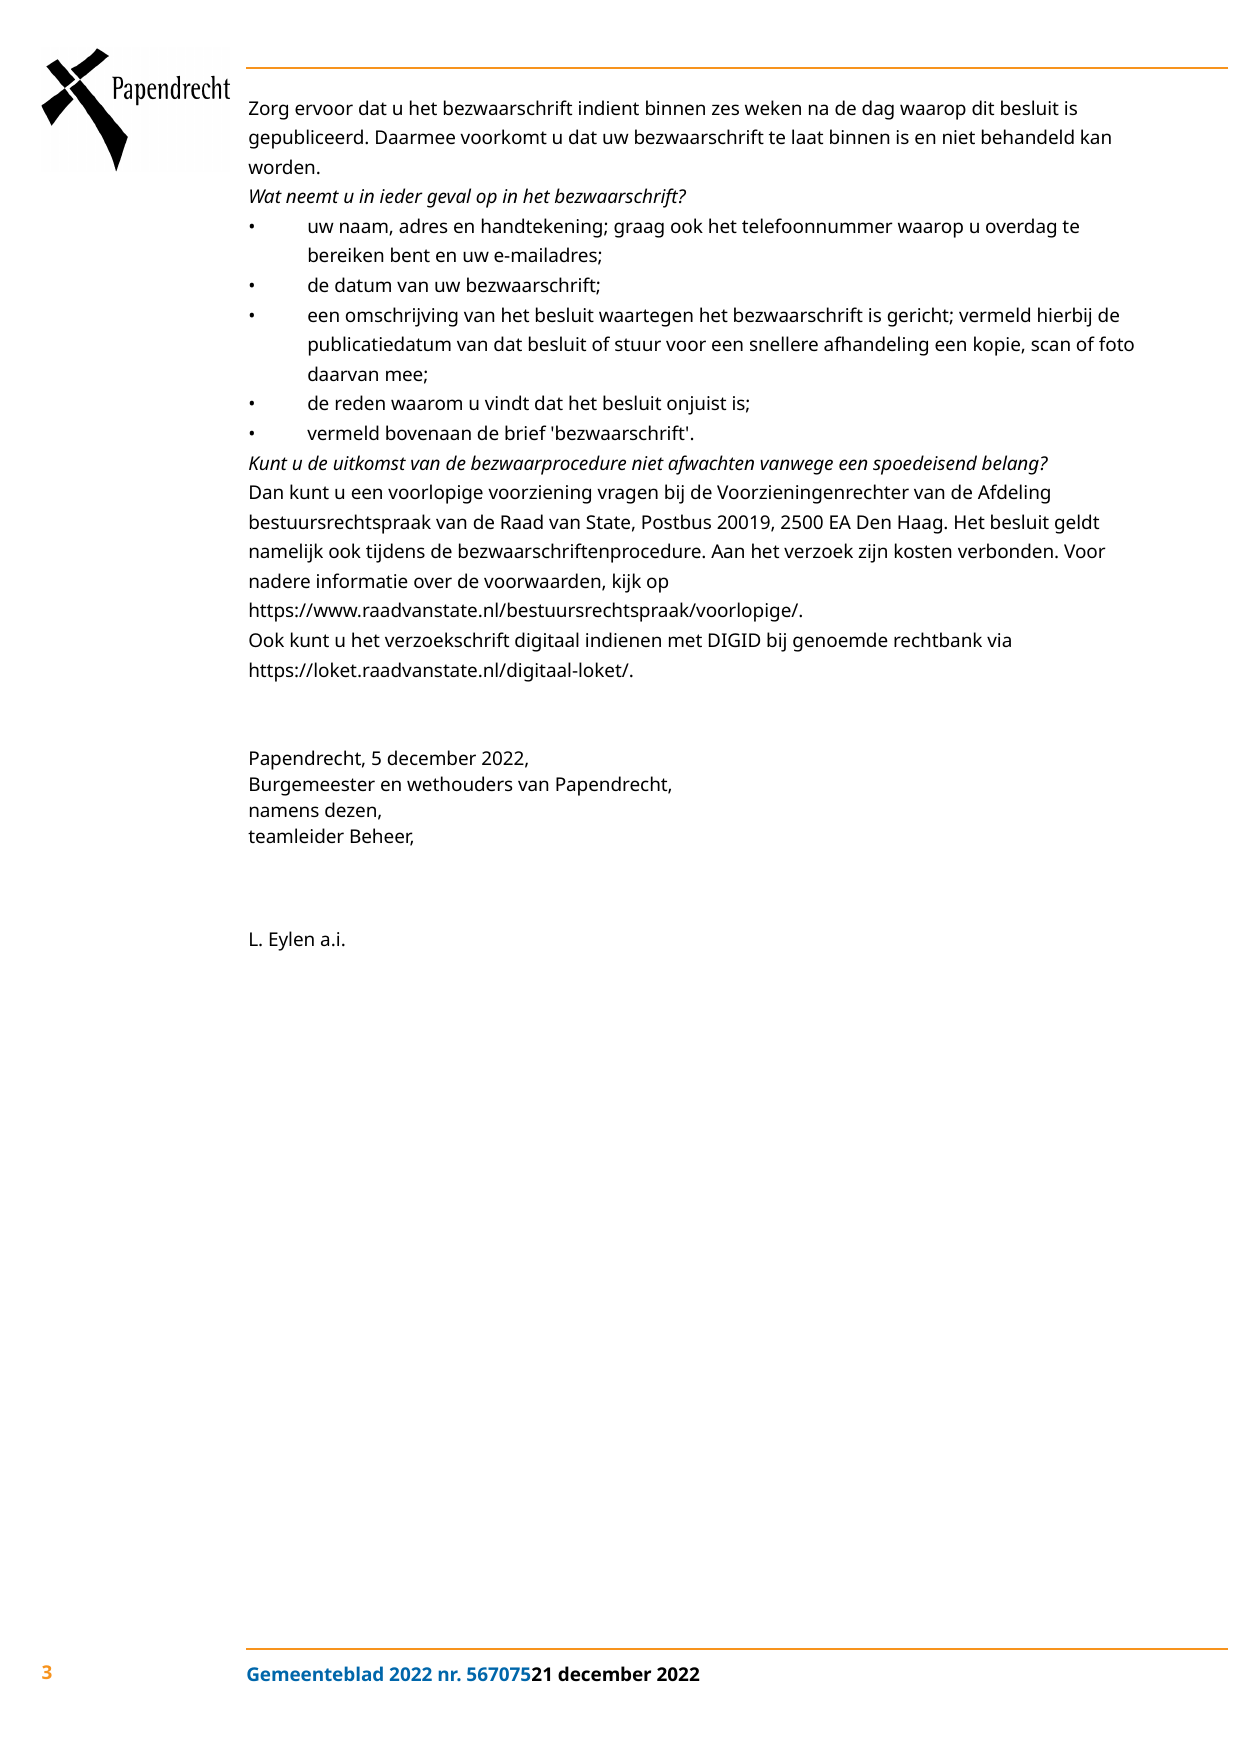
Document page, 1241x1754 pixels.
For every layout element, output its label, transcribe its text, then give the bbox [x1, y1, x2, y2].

text Burgemeester en wethouders van Papendrecht, [248, 771, 1152, 797]
text L. Eylen a.i. [248, 926, 1152, 951]
text teamleider Beheer, [248, 823, 1152, 848]
list de datum van uw bezwaarschrift; [248, 272, 1152, 298]
list de reden waarom u vindt dat het besluit onjuist is; [248, 391, 1152, 416]
list uw naam, adres en handtekening; graag ook het telefoonnummer waarop u overdag te bereiken bent en uw e-mailadres; [248, 213, 1152, 268]
text Zorg ervoor dat u het bezwaarschrift indient binnen zes weken na de dag waarop dit besluit is gepubliceerd. Daarmee voorkomt u dat uw bezwaarschrift te laat binnen is en niet behandeld kan worden. [248, 95, 1152, 180]
text namens dezen, [248, 797, 1152, 823]
list een omschrijving van het besluit waartegen het bezwaarschrift is gericht; vermeld hierbij de publicatiedatum van dat besluit of stuur voor een snellere afhandeling een kopie, scan of foto daarvan mee; [248, 302, 1152, 387]
text Wat neemt u in ieder geval op in het bezwaarschrift? [248, 183, 1152, 209]
text Dan kunt u een voorlopige voorziening vragen bij de Voorzieningenrechter van de Afdeling bestuursrechtspraak van de Raad van State, Postbus 20019, 2500 EA Den Haag. Het besluit geldt namelijk ook tijdens de bezwaarschriftenprocedure. Aan het verzoek zijn kosten verbonden. Voor nadere informatie over de voorwaarden, kijk op https://www.raadvanstate.nl/bestuursrechtspraak/voorlopige/. [248, 479, 1152, 623]
text Ook kunt u het verzoekschrift digitaal indienen met DIGID bij genoemde rechtbank via https://loket.raadvanstate.nl/digitaal-loket/. [248, 627, 1152, 683]
picture [41, 47, 231, 172]
list vermeld bovenaan de brief 'bezwaarschrift'. [248, 420, 1152, 446]
text Papendrecht, 5 december 2022, [248, 746, 1152, 771]
text Kunt u de uitkomst van de bezwaarprocedure niet afwachten vanwege een spoedeisend belang? [248, 450, 1152, 476]
